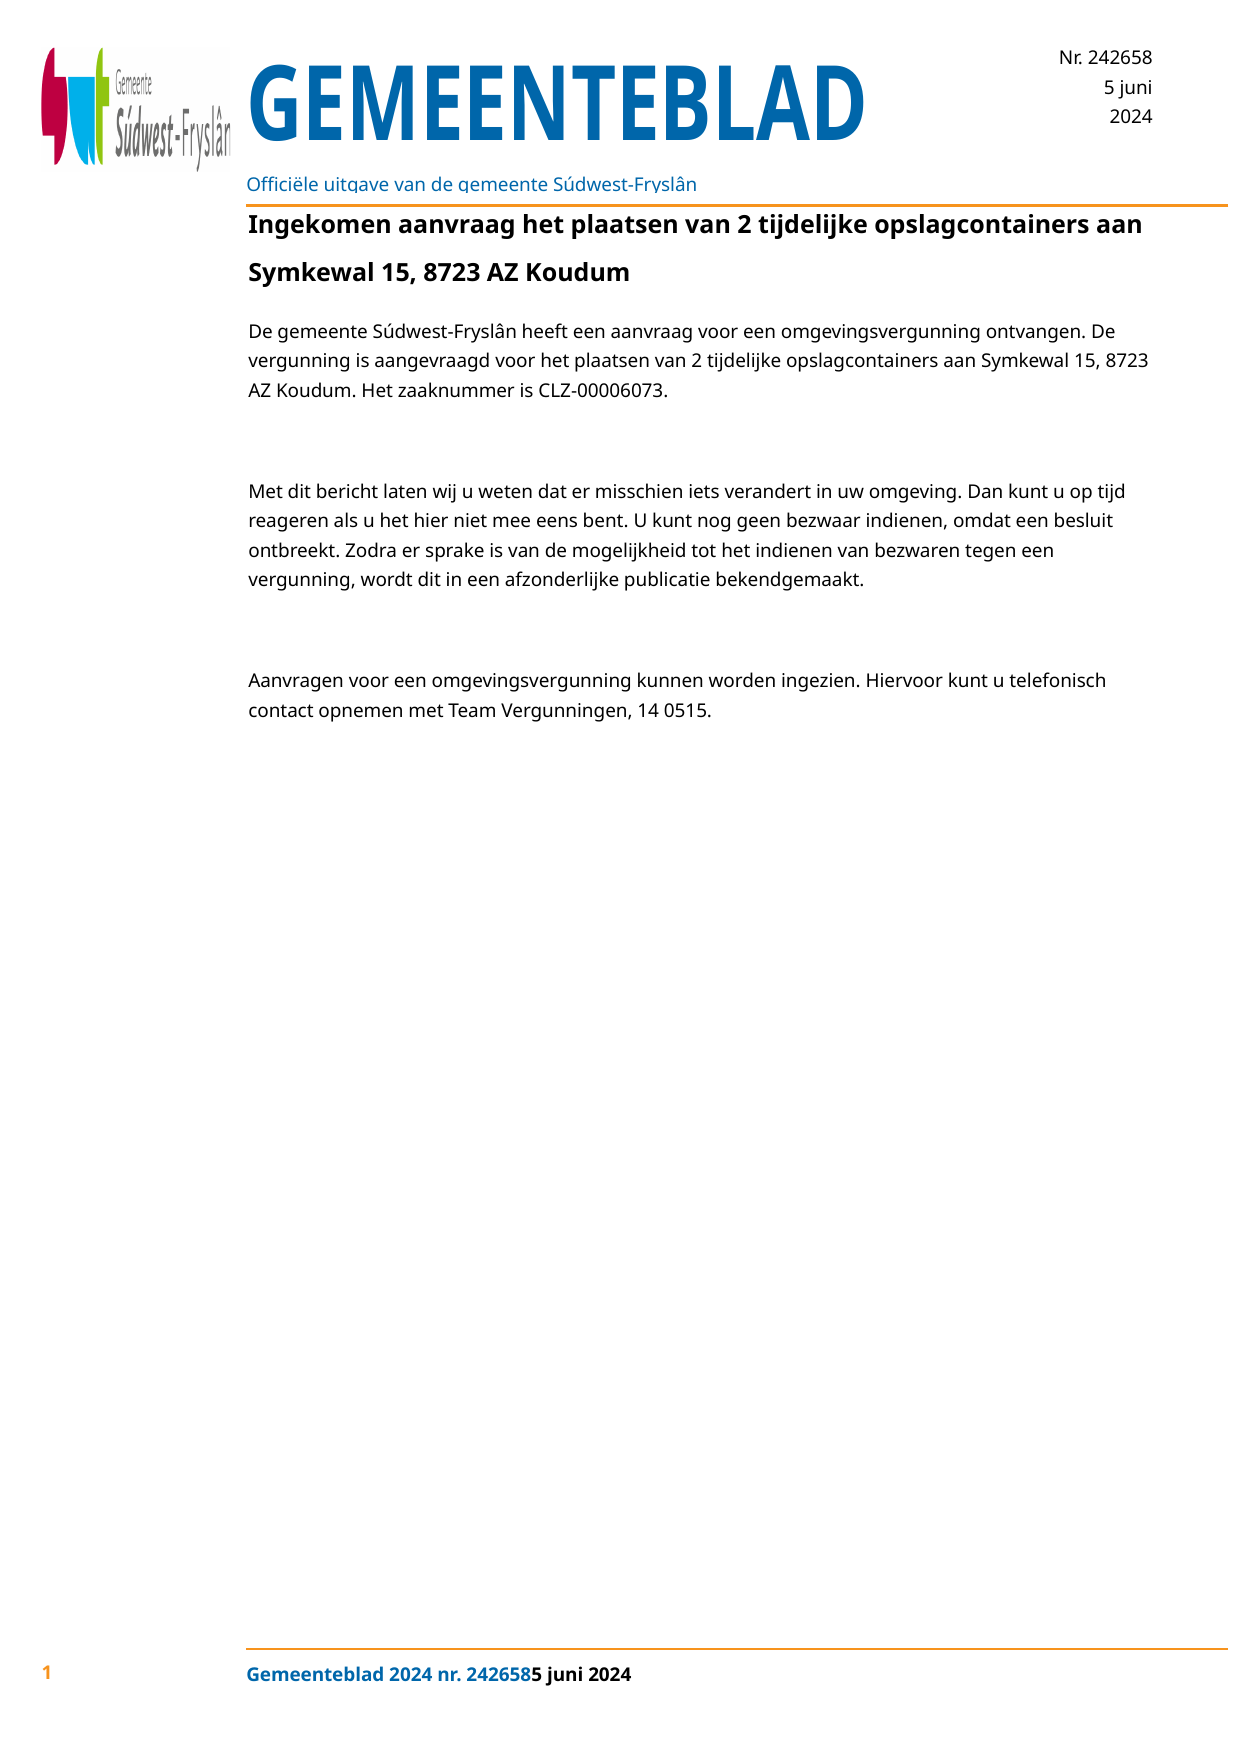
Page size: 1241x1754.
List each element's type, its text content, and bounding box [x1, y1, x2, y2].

text De gemeente Súdwest-Fryslân heeft een aanvraag voor een omgevingsvergunning ontvangen. De vergunning is aangevraagd voor het plaatsen van 2 tijdelijke opslagcontainers aan Symkewal 15, 8723 AZ Koudum. Het zaaknummer is CLZ-00006073. [248, 318, 1152, 403]
picture [41, 47, 231, 172]
text Ingekomen aanvraag het plaatsen van 2 tijdelijke opslagcontainers aan Symkewal 15, 8723 AZ Koudum [248, 207, 1152, 288]
text Aanvragen voor een omgevingsvergunning kunnen worden ingezien. Hiervoor kunt u telefonisch contact opnemen met Team Vergunningen, 14 0515. [248, 667, 1152, 723]
text Met dit bericht laten wij u weten dat er misschien iets verandert in uw omgeving. Dan kunt u op tijd reageren als u het hier niet mee eens bent. U kunt nog geen bezwaar indienen, omdat een besluit ontbreekt. Zodra er sprake is van de mogelijkheid tot het indienen van bezwaren tegen een vergunning, wordt dit in een afzonderlijke publicatie bekendgemaakt. [248, 478, 1152, 592]
